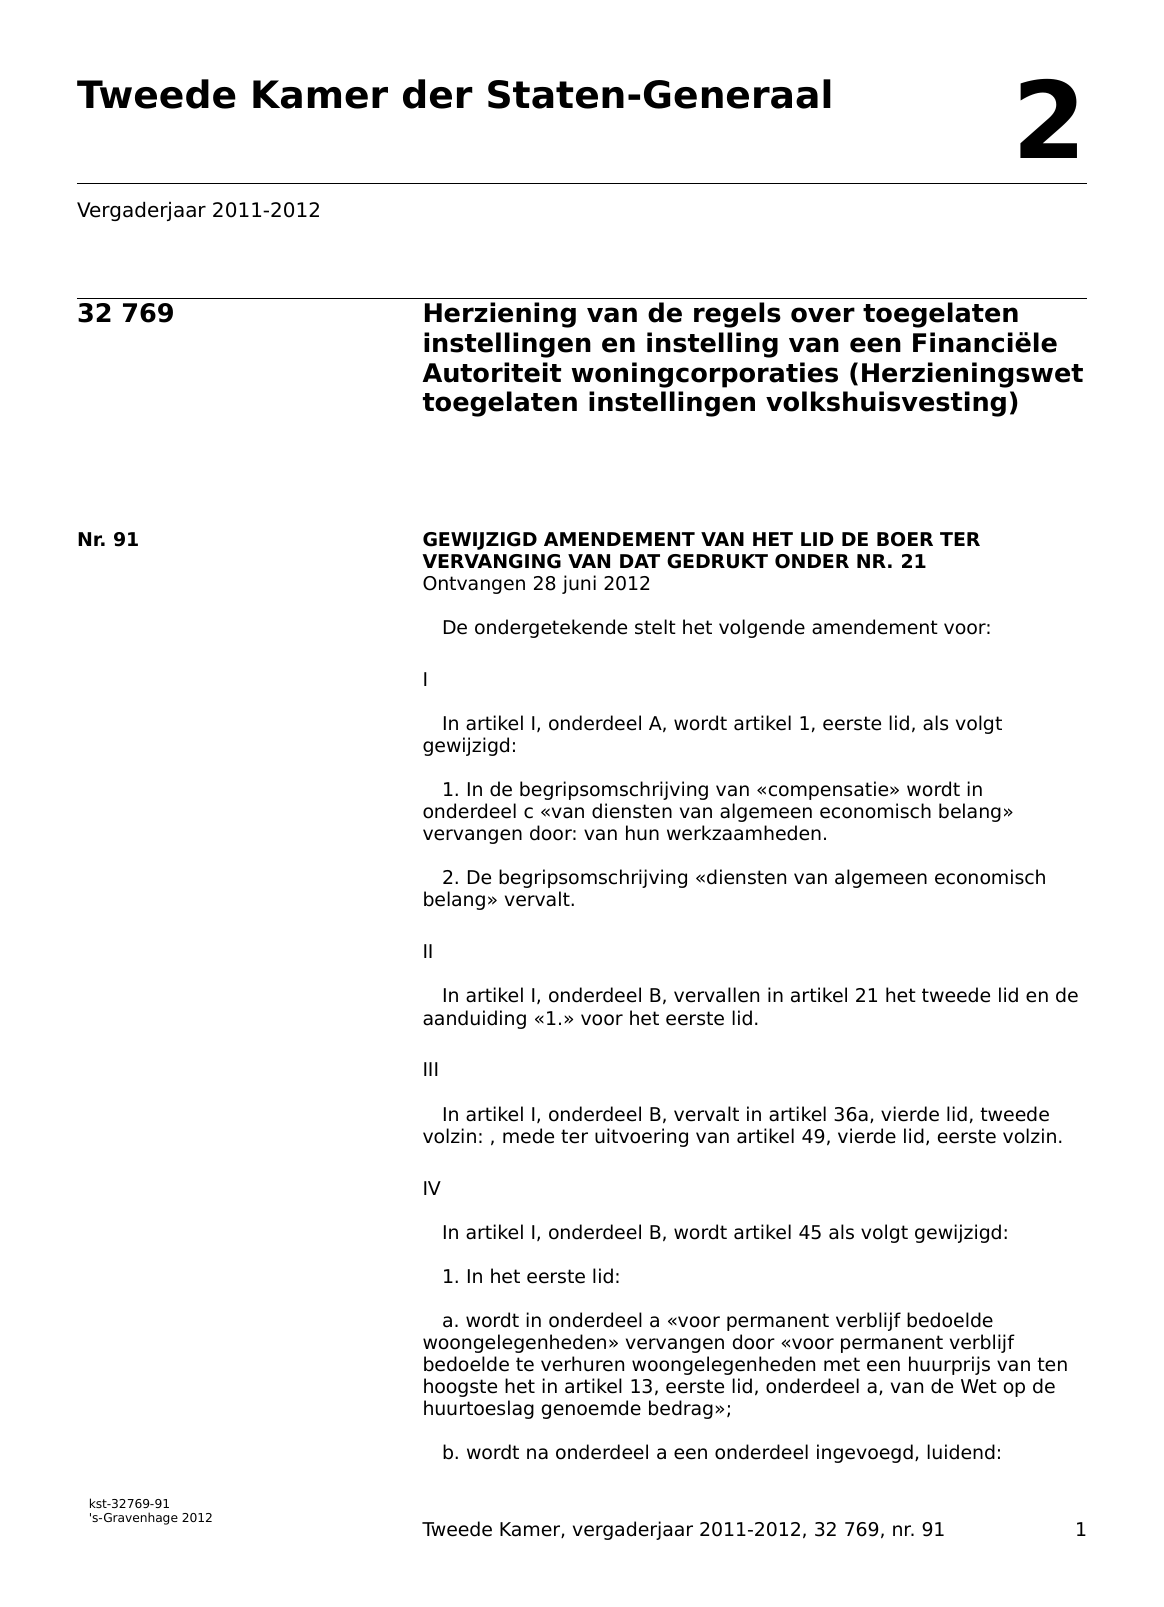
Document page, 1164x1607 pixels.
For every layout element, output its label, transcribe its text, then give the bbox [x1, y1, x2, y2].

subtitle 32 769 Herziening van de regels over toegelaten instellingen en instelling van een Financiële Autoriteit woningcorporaties (Herzieningswet toegelaten instellingen volkshuisvesting) [77, 299, 1087, 418]
text a. wordt in onderdeel a «voor permanent verblijf bedoelde woongelegenheden» vervangen door «voor permanent verblijf bedoelde te verhuren woongelegenheden met een huurprijs van ten hoogste het in artikel 13, eerste lid, onderdeel a, van de Wet op de huurtoeslag genoemde bedrag»; [422, 1310, 1087, 1420]
table_header 2 [886, 59, 1087, 183]
table_header Tweede Kamer der Staten-Generaal [77, 59, 886, 183]
subtitle II [422, 941, 1087, 963]
text 1. In het eerste lid: [422, 1266, 1087, 1288]
text De ondergetekende stelt het volgende amendement voor: [422, 617, 1087, 639]
text In artikel I, onderdeel B, wordt artikel 45 als volgt gewijzigd: [422, 1222, 1087, 1244]
subtitle III [422, 1059, 1087, 1081]
table_cell Vergaderjaar 2011-2012 [77, 184, 1087, 298]
text In artikel I, onderdeel B, vervalt in artikel 36a, vierde lid, tweede volzin: , mede ter uitvoering van artikel 49, vierde lid, eerste volzin. [422, 1103, 1087, 1147]
subtitle IV [422, 1177, 1087, 1199]
text 2. De begripsomschrijving «diensten van algemeen economisch belang» vervalt. [422, 867, 1087, 911]
text In artikel I, onderdeel B, vervallen in artikel 21 het tweede lid en de aanduiding «1.» voor het eerste lid. [422, 985, 1087, 1029]
subtitle Nr. 91 GEWIJZIGD AMENDEMENT VAN HET LID DE BOER TER VERVANGING VAN DAT GEDRUKT ONDER NR. 21 [77, 529, 1087, 573]
text In artikel I, onderdeel A, wordt artikel 1, eerste lid, als volgt gewijzigd: [422, 713, 1087, 757]
text b. wordt na onderdeel a een onderdeel ingevoegd, luidend: [422, 1442, 1087, 1464]
subtitle I [422, 669, 1087, 691]
text 1. In de begripsomschrijving van «compensatie» wordt in onderdeel c «van diensten van algemeen economisch belang» vervangen door: van hun werkzaamheden. [422, 779, 1087, 845]
text 's-Gravenhage 2012 [88, 1511, 323, 1525]
text kst-32769-91 [88, 1497, 323, 1511]
text Ontvangen 28 juni 2012 [422, 573, 1087, 595]
